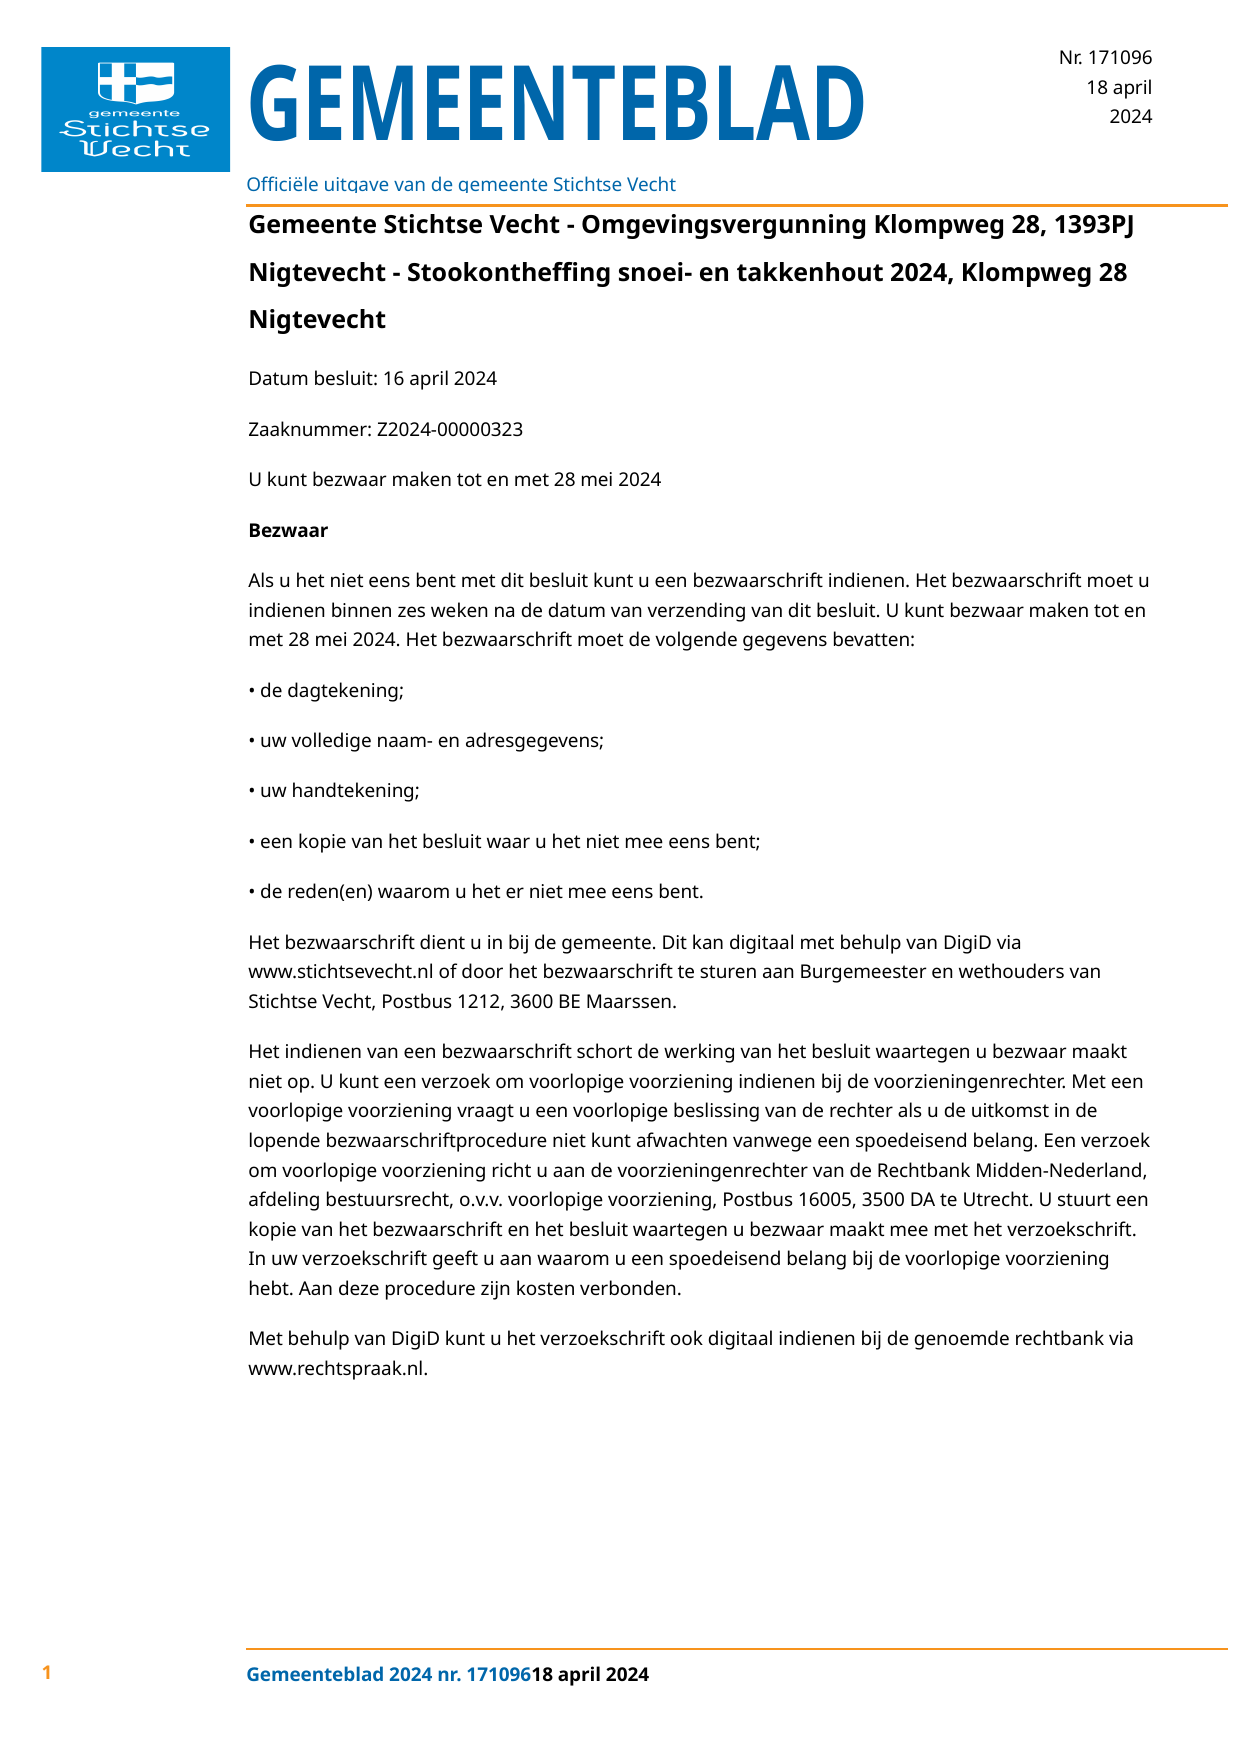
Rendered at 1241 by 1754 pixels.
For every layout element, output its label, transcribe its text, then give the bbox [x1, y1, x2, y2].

text • uw handtekening; [248, 778, 1152, 803]
text Als u het niet eens bent met dit besluit kunt u een bezwaarschrift indienen. Het bezwaarschrift moet u indienen binnen zes weken na de datum van verzending van dit besluit. U kunt bezwaar maken tot en met 28 mei 2024. Het bezwaarschrift moet de volgende gegevens bevatten: [248, 567, 1152, 652]
text Datum besluit: 16 april 2024 [248, 366, 1152, 391]
text Bezwaar [248, 517, 1152, 542]
picture [137, 63, 174, 103]
text Gemeente Stichtse Vecht - Omgevingsvergunning Klompweg 28, 1393PJ Nigtevecht - Stookontheffing snoei- en takkenhout 2024, Klompweg 28 Nigtevecht [248, 207, 1152, 336]
text Zaaknummer: Z2024-00000323 [248, 416, 1152, 442]
text Het bezwaarschrift dient u in bij de gemeente. Dit kan digitaal met behulp van DigiD via www.stichtsevecht.nl of door het bezwaarschrift te sturen aan Burgemeester en wethouders van Stichtse Vecht, Postbus 1212, 3600 BE Maarssen. [248, 929, 1152, 1014]
text • de reden(en) waarom u het er niet mee eens bent. [248, 878, 1152, 904]
text • uw volledige naam- en adresgegevens; [248, 727, 1152, 753]
picture [99, 63, 135, 101]
text U kunt bezwaar maken tot en met 28 mei 2024 [248, 466, 1152, 492]
text Met behulp van DigiD kunt u het verzoekschrift ook digitaal indienen bij de genoemde rechtbank via www.rechtspraak.nl. [248, 1326, 1152, 1381]
text • een kopie van het besluit waar u het niet mee eens bent; [248, 828, 1152, 854]
text • de dagtekening; [248, 677, 1152, 702]
text Het indienen van een bezwaarschrift schort de werking van het besluit waartegen u bezwaar maakt niet op. U kunt een verzoek om voorlopige voorziening indienen bij de voorzieningenrechter. Met een voorlopige voorziening vraagt u een voorlopige beslissing van de rechter als u de uitkomst in de lopende bezwaarschriftprocedure niet kunt afwachten vanwege een spoedeisend belang. Een verzoek om voorlopige voorziening richt u aan de voorzieningenrechter van de Rechtbank Midden-Nederland, afdeling bestuursrecht, o.v.v. voorlopige voorziening, Postbus 16005, 3500 DA te Utrecht. U stuurt een kopie van het bezwaarschrift en het besluit waartegen u bezwaar maakt mee met het verzoekschrift. In uw verzoekschrift geeft u aan waarom u een spoedeisend belang bij de voorlopige voorziening hebt. Aan deze procedure zijn kosten verbonden. [248, 1038, 1152, 1301]
